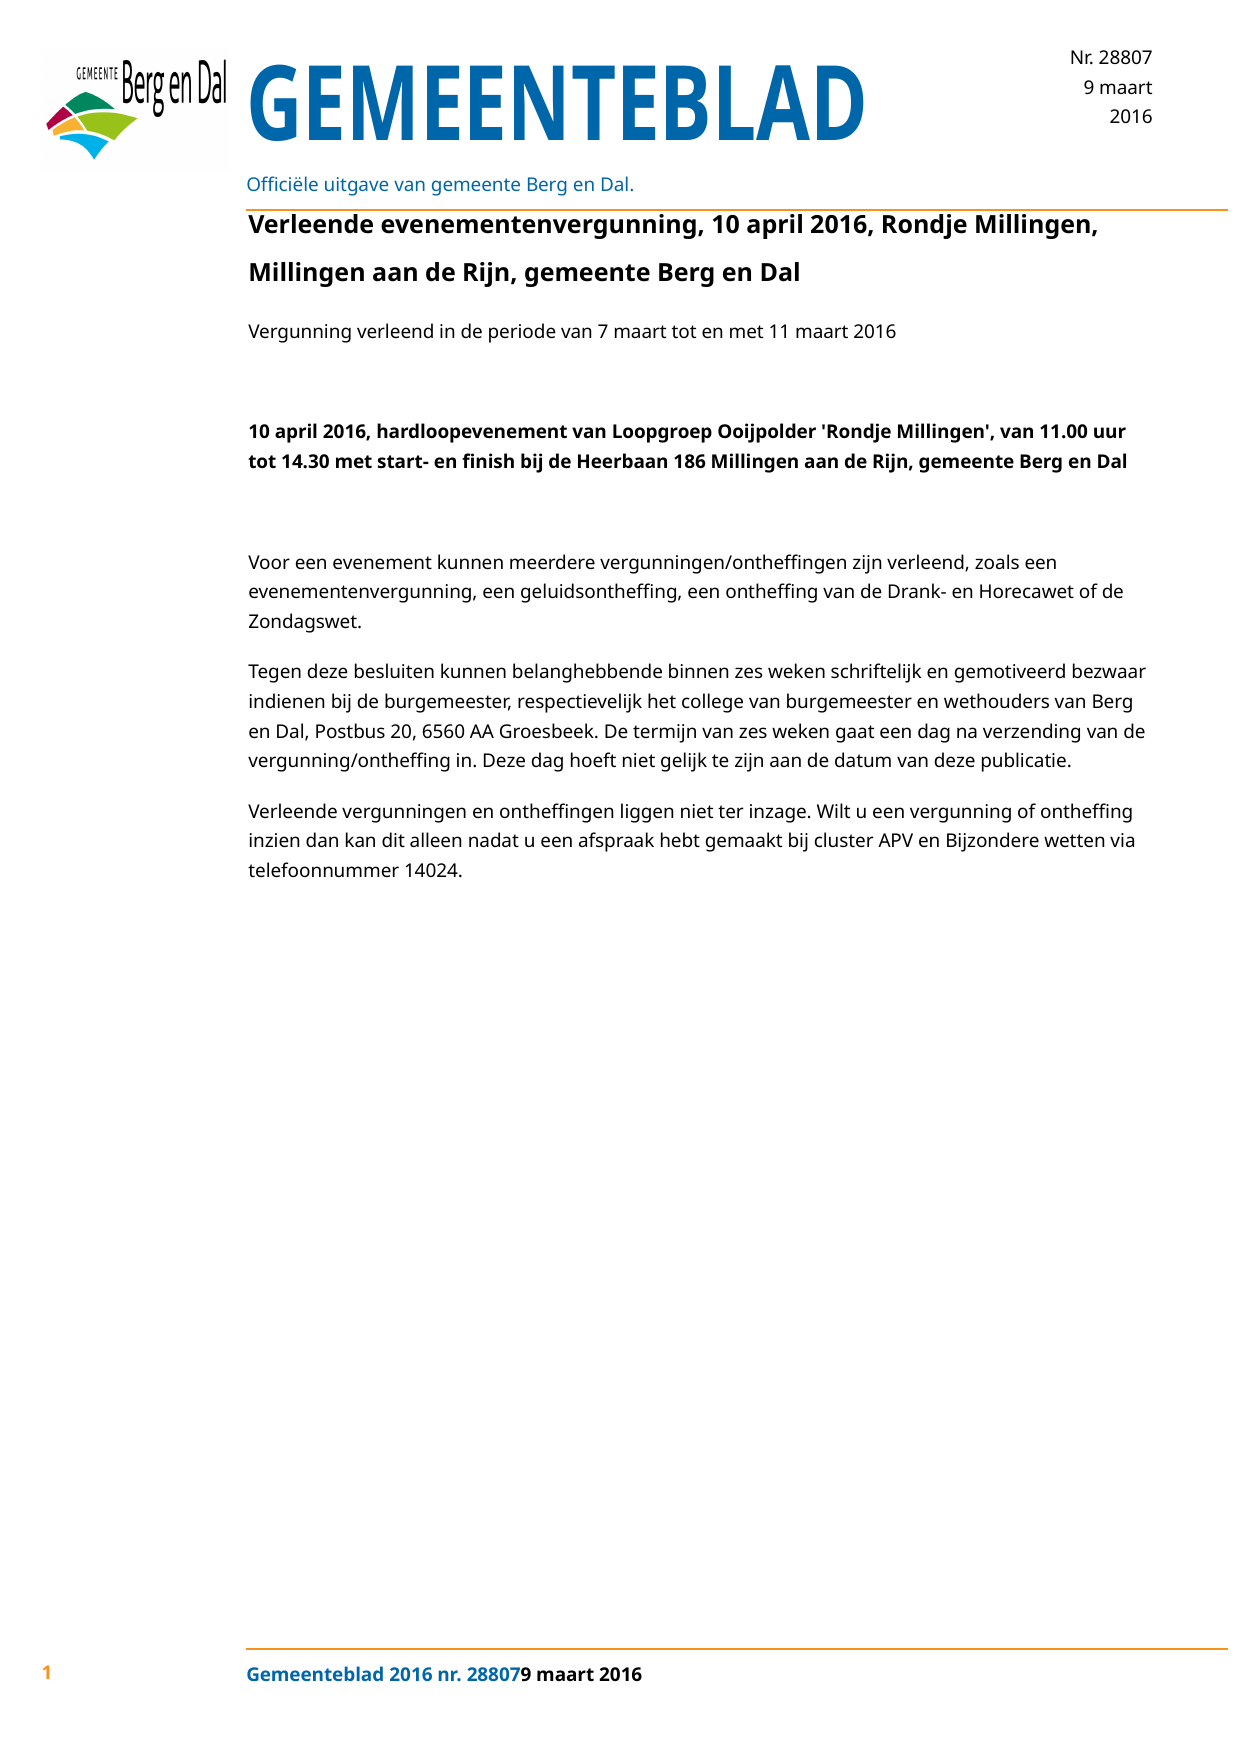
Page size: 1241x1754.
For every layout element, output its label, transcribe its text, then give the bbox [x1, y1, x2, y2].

text Verleende vergunningen en ontheffingen liggen niet ter inzage. Wilt u een vergunning of ontheffing inzien dan kan dit alleen nadat u een afspraak hebt gemaakt bij cluster APV en Bijzondere wetten via telefoonnummer 14024. [248, 798, 1152, 883]
text Voor een evenement kunnen meerdere vergunningen/ontheffingen zijn verleend, zoals een evenementenvergunning, een geluidsontheffing, een ontheffing van de Drank- en Horecawet of de Zondagswet. [248, 549, 1152, 634]
picture [41, 47, 231, 172]
text Tegen deze besluiten kunnen belanghebbende binnen zes weken schriftelijk en gemotiveerd bezwaar indienen bij de burgemeester, respectievelijk het college van burgemeester en wethouders van Berg en Dal, Postbus 20, 6560 AA Groesbeek. De termijn van zes weken gaat een dag na verzending van de vergunning/ontheffing in. Deze dag hoeft niet gelijk te zijn aan de datum van deze publicatie. [248, 659, 1152, 773]
text Vergunning verleend in de periode van 7 maart tot en met 11 maart 2016 [248, 318, 1152, 344]
text 10 april 2016, hardloopevenement van Loopgroep Ooijpolder 'Rondje Millingen', van 11.00 uur tot 14.30 met start- en finish bij de Heerbaan 186 Millingen aan de Rijn, gemeente Berg en Dal [248, 419, 1152, 474]
text Verleende evenementenvergunning, 10 april 2016, Rondje Millingen, Millingen aan de Rijn, gemeente Berg en Dal [248, 211, 1152, 288]
